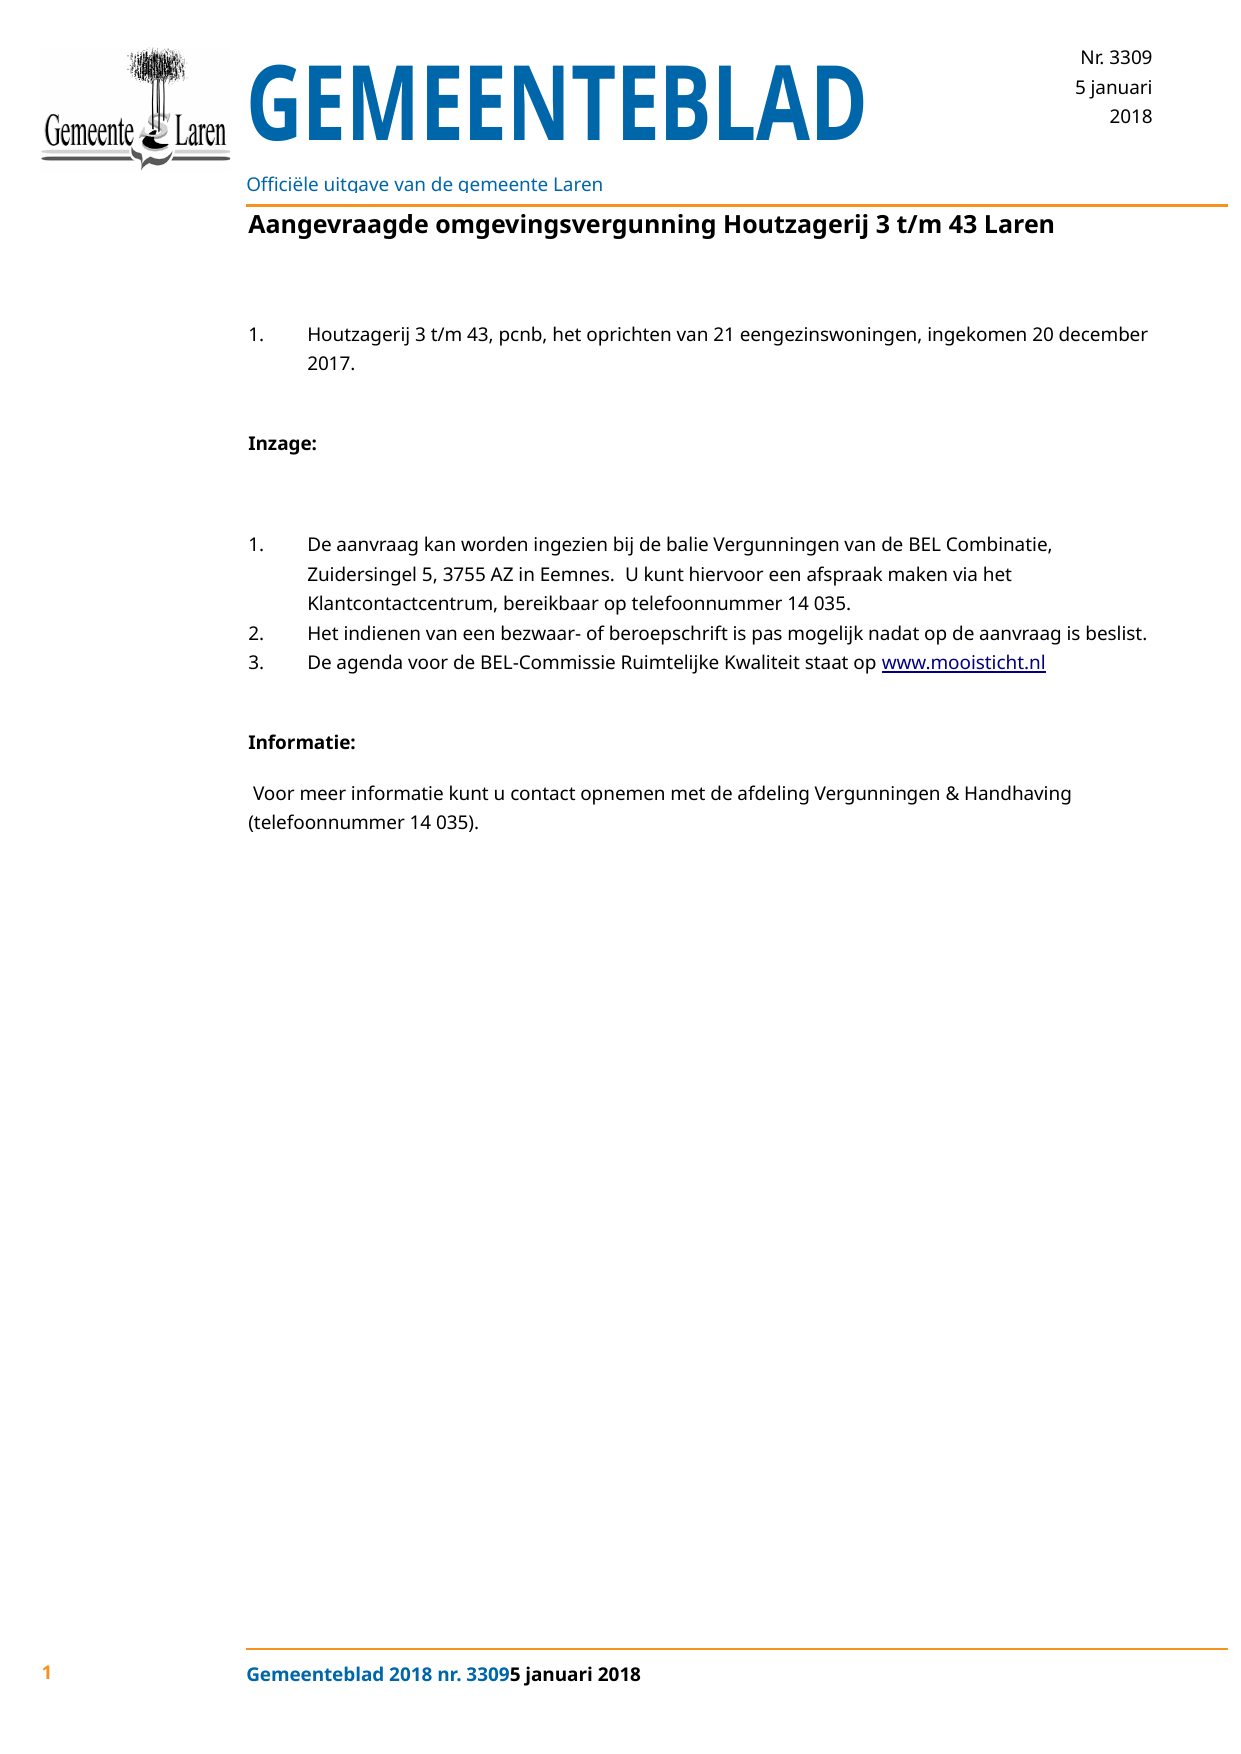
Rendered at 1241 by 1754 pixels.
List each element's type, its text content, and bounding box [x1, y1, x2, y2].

text Informatie: [248, 729, 1152, 755]
picture [41, 47, 231, 172]
list De aanvraag kan worden ingezien bij de balie Vergunningen van de BEL Combinatie, Zuidersingel 5, 3755 AZ in Eemnes. U kunt hiervoor een afspraak maken via het Klantcontactcentrum, bereikbaar op telefoonnummer 14 035. [248, 531, 1152, 616]
list Het indienen van een bezwaar- of beroepschrift is pas mogelijk nadat op de aanvraag is beslist. [248, 620, 1152, 646]
text Inzage: [248, 430, 1152, 456]
text Voor meer informatie kunt u contact opnemen met de afdeling Vergunningen & Handhaving (telefoonnummer 14 035). [248, 780, 1152, 835]
list Houtzagerij 3 t/m 43, pcnb, het oprichten van 21 eengezinswoningen, ingekomen 20 december 2017. [248, 321, 1152, 376]
text Aangevraagde omgevingsvergunning Houtzagerij 3 t/m 43 Laren [248, 207, 1152, 241]
list De agenda voor de BEL-Commissie Ruimtelijke Kwaliteit staat op www.mooisticht.nl [248, 649, 1152, 675]
